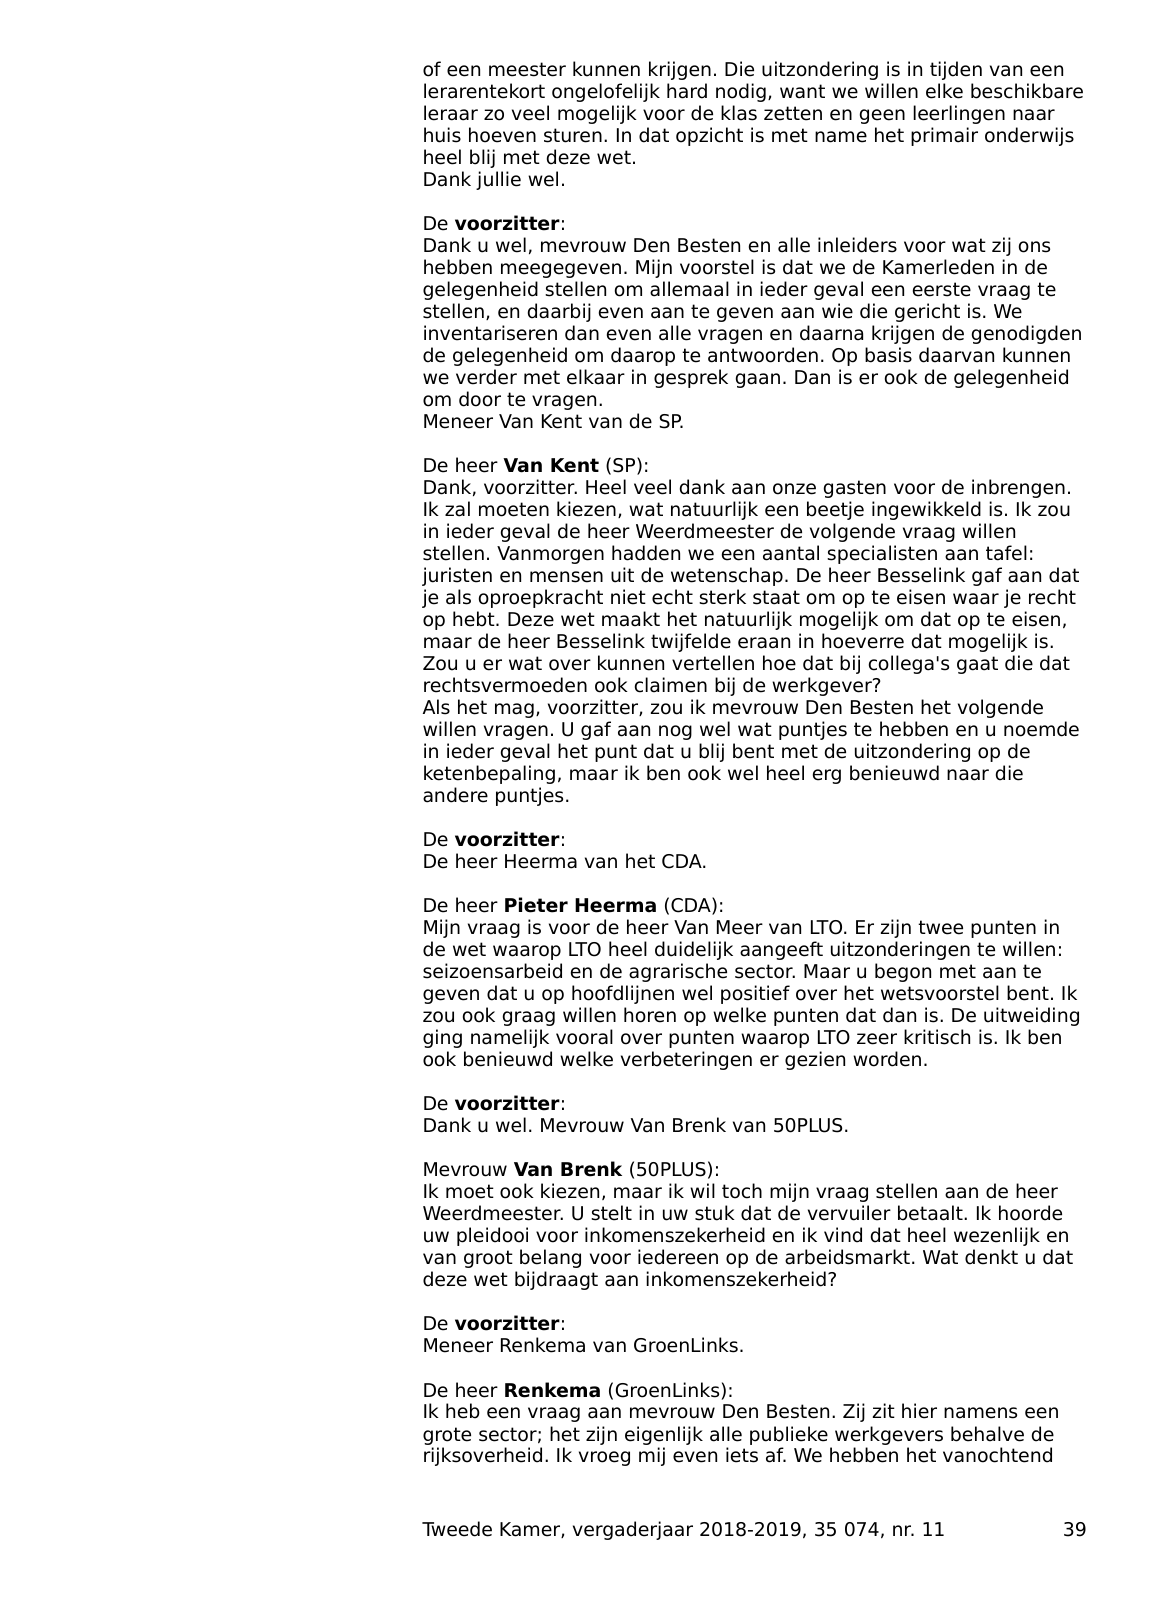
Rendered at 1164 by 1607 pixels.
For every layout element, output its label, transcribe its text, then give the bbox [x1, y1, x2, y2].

text Mijn vraag is voor de heer Van Meer van LTO. Er zijn twee punten in de wet waarop LTO heel duidelijk aangeeft uitzonderingen te willen: seizoensarbeid en de agrarische sector. Maar u begon met aan te geven dat u op hoofdlijnen wel positief over het wetsvoorstel bent. Ik zou ook graag willen horen op welke punten dat dan is. De uitweiding ging namelijk vooral over punten waarop LTO zeer kritisch is. Ik ben ook benieuwd welke verbeteringen er gezien worden. [422, 917, 1087, 1071]
text De voorzitter: [422, 1313, 1087, 1335]
text De heer Renkema (GroenLinks): [422, 1379, 1087, 1401]
text De voorzitter: [422, 829, 1087, 851]
text Ik moet ook kiezen, maar ik wil toch mijn vraag stellen aan de heer Weerdmeester. U stelt in uw stuk dat de vervuiler betaalt. Ik hoorde uw pleidooi voor inkomenszekerheid en ik vind dat heel wezenlijk en van groot belang voor iedereen op de arbeidsmarkt. Wat denkt u dat deze wet bijdraagt aan inkomenszekerheid? [422, 1181, 1087, 1291]
text Dank jullie wel. [422, 169, 1087, 191]
text Meneer Van Kent van de SP. [422, 411, 1087, 433]
text De voorzitter: [422, 213, 1087, 235]
text Dank, voorzitter. Heel veel dank aan onze gasten voor de inbrengen. Ik zal moeten kiezen, wat natuurlijk een beetje ingewikkeld is. Ik zou in ieder geval de heer Weerdmeester de volgende vraag willen stellen. Vanmorgen hadden we een aantal specialisten aan tafel: juristen en mensen uit de wetenschap. De heer Besselink gaf aan dat je als oproepkracht niet echt sterk staat om op te eisen waar je recht op hebt. Deze wet maakt het natuurlijk mogelijk om dat op te eisen, maar de heer Besselink twijfelde eraan in hoeverre dat mogelijk is. Zou u er wat over kunnen vertellen hoe dat bij collega's gaat die dat rechtsvermoeden ook claimen bij de werkgever? [422, 477, 1087, 697]
text De heer Heerma van het CDA. [422, 851, 1087, 873]
text Ik heb een vraag aan mevrouw Den Besten. Zij zit hier namens een grote sector; het zijn eigenlijk alle publieke werkgevers behalve de rijksoverheid. Ik vroeg mij even iets af. We hebben het vanochtend [422, 1401, 1087, 1467]
text Als het mag, voorzitter, zou ik mevrouw Den Besten het volgende willen vragen. U gaf aan nog wel wat puntjes te hebben en u noemde in ieder geval het punt dat u blij bent met de uitzondering op de ketenbepaling, maar ik ben ook wel heel erg benieuwd naar die andere puntjes. [422, 697, 1087, 807]
text Dank u wel, mevrouw Den Besten en alle inleiders voor wat zij ons hebben meegegeven. Mijn voorstel is dat we de Kamerleden in de gelegenheid stellen om allemaal in ieder geval een eerste vraag te stellen, en daarbij even aan te geven aan wie die gericht is. We inventariseren dan even alle vragen en daarna krijgen de genodigden de gelegenheid om daarop te antwoorden. Op basis daarvan kunnen we verder met elkaar in gesprek gaan. Dan is er ook de gelegenheid om door te vragen. [422, 235, 1087, 411]
text De voorzitter: [422, 1093, 1087, 1115]
text Meneer Renkema van GroenLinks. [422, 1335, 1087, 1357]
text Mevrouw Van Brenk (50PLUS): [422, 1159, 1087, 1181]
text De heer Van Kent (SP): [422, 455, 1087, 477]
text of een meester kunnen krijgen. Die uitzondering is in tijden van een lerarentekort ongelofelijk hard nodig, want we willen elke beschikbare leraar zo veel mogelijk voor de klas zetten en geen leerlingen naar huis hoeven sturen. In dat opzicht is met name het primair onderwijs heel blij met deze wet. [422, 59, 1087, 169]
text De heer Pieter Heerma (CDA): [422, 895, 1087, 917]
text Dank u wel. Mevrouw Van Brenk van 50PLUS. [422, 1115, 1087, 1137]
